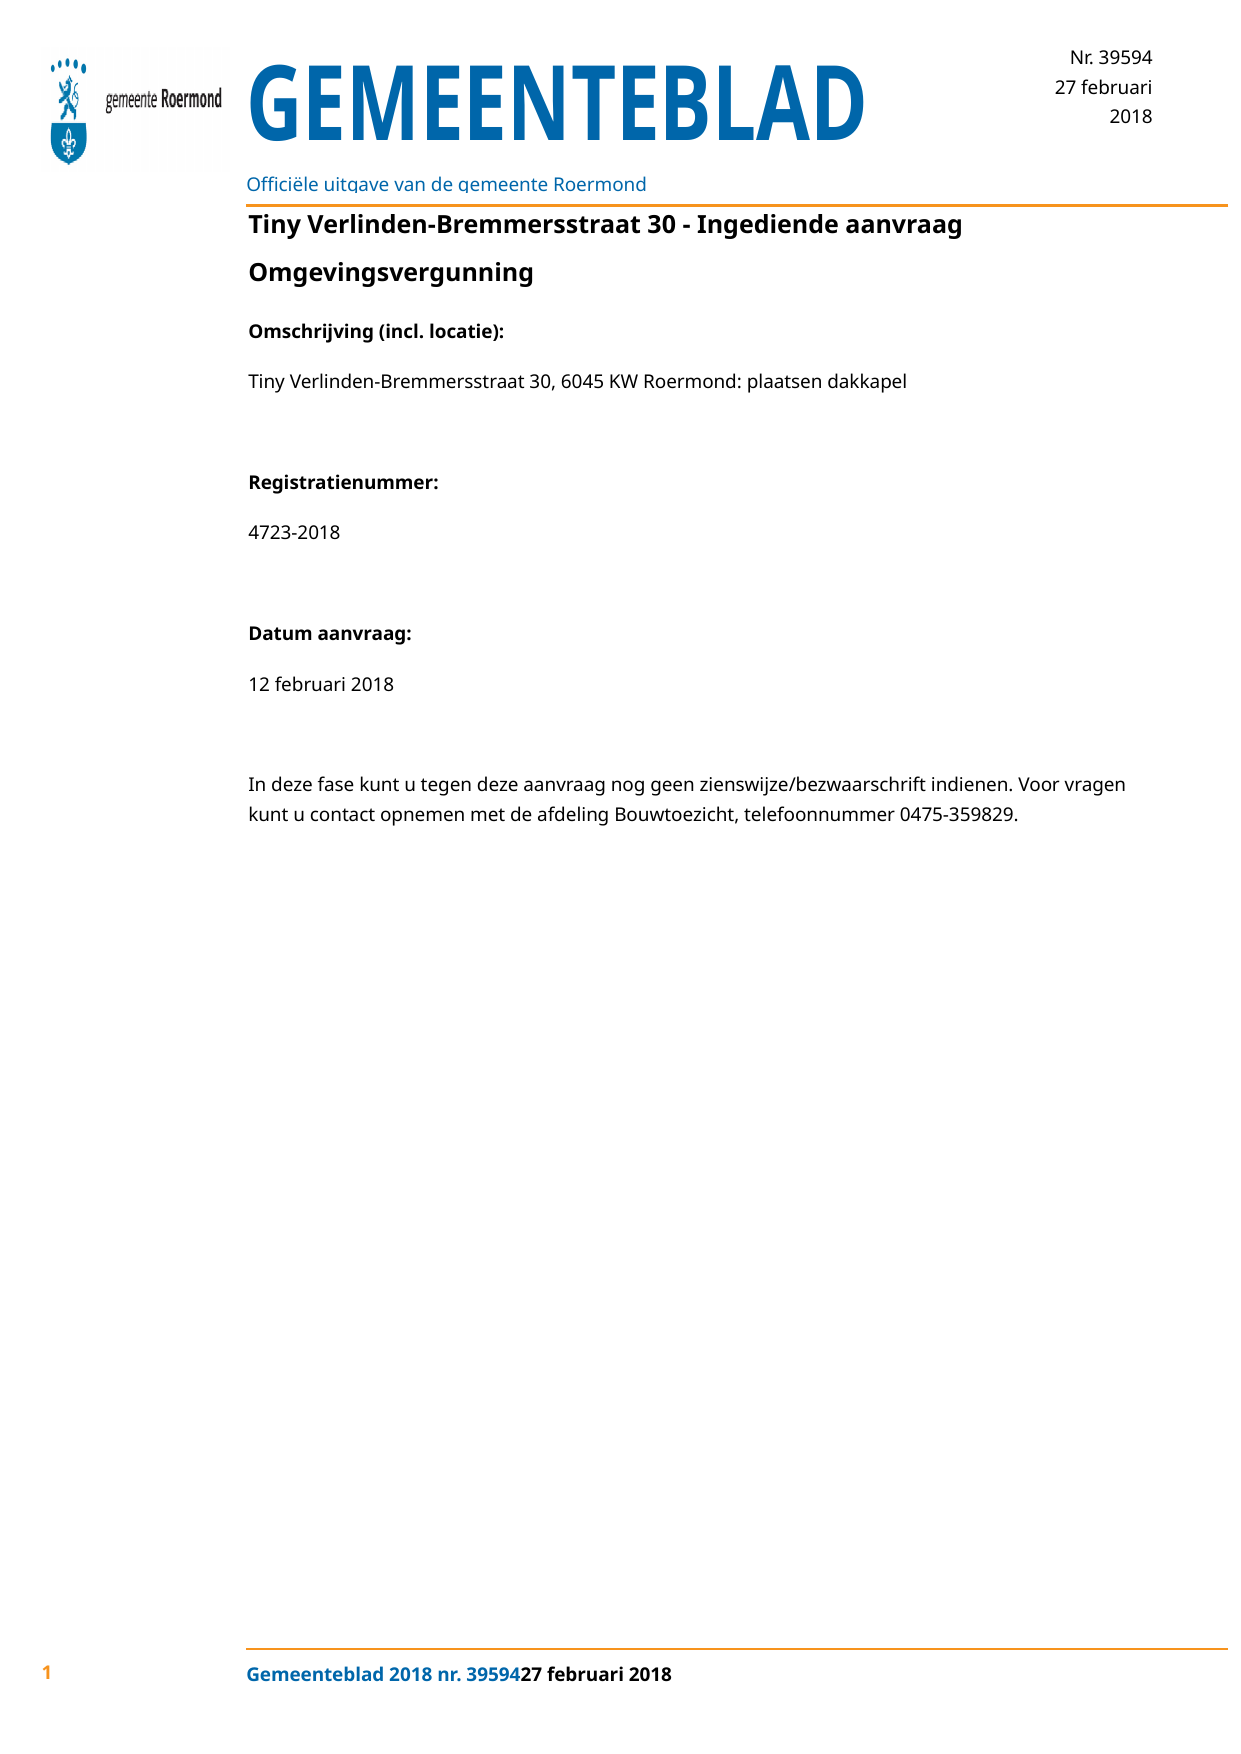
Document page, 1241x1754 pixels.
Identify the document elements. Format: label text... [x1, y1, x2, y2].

text 4723-2018 [248, 519, 1152, 545]
text 12 februari 2018 [248, 671, 1152, 697]
text Omschrijving (incl. locatie): [248, 318, 1152, 344]
text Datum aanvraag: [248, 620, 1152, 646]
text Tiny Verlinden-Bremmersstraat 30, 6045 KW Roermond: plaatsen dakkapel [248, 368, 1152, 394]
picture [41, 47, 231, 172]
text In deze fase kunt u tegen deze aanvraag nog geen zienswijze/bezwaarschrift indienen. Voor vragen kunt u contact opnemen met de afdeling Bouwtoezicht, telefoonnummer 0475-359829. [248, 772, 1152, 827]
text Registratienummer: [248, 469, 1152, 495]
text Tiny Verlinden-Bremmersstraat 30 - Ingediende aanvraag Omgevingsvergunning [248, 207, 1152, 288]
